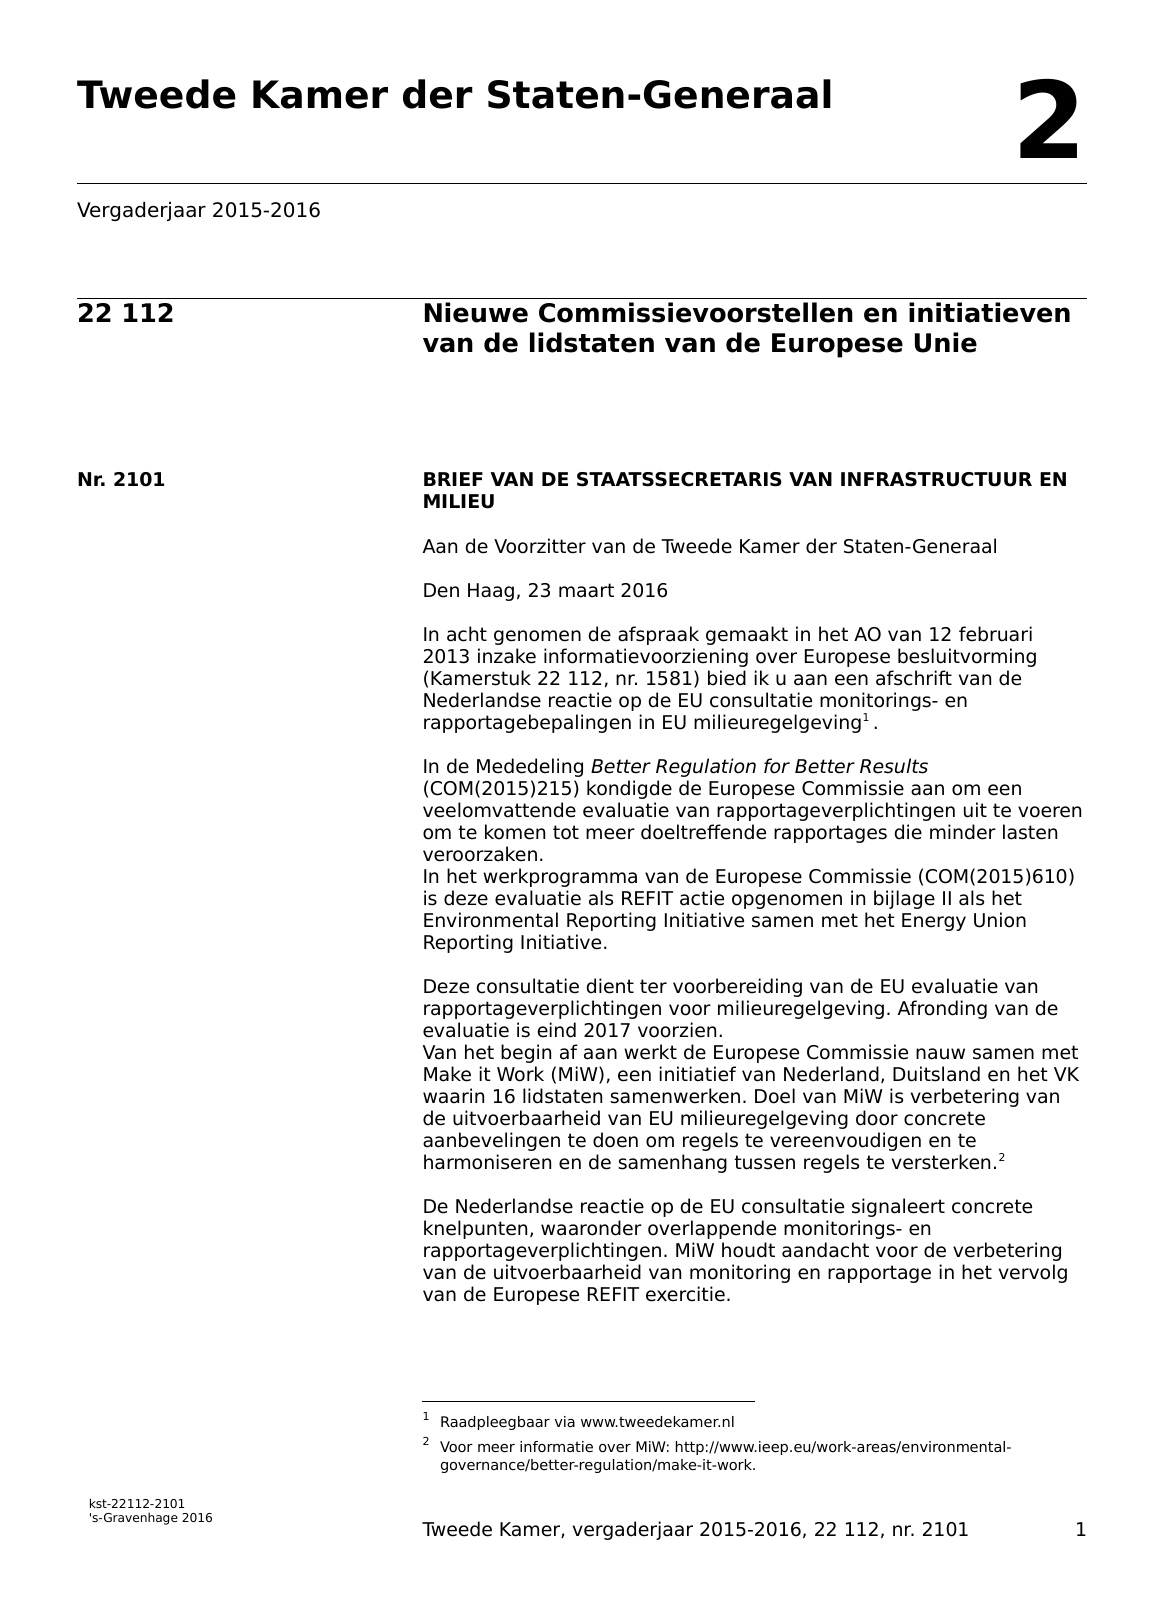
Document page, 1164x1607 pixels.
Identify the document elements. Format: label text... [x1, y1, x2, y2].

subtitle Nr. 2101 BRIEF VAN DE STAATSSECRETARIS VAN INFRASTRUCTUUR EN MILIEU [77, 469, 1087, 513]
text De Nederlandse reactie op de EU consultatie signaleert concrete knelpunten, waaronder overlappende monitorings- en rapportageverplichtingen. MiW houdt aandacht voor de verbetering van de uitvoerbaarheid van monitoring en rapportage in het vervolg van de Europese REFIT exercitie. [422, 1196, 1087, 1306]
table_header 2 [886, 59, 1087, 183]
text Raadpleegbaar via www.tweedekamer.nl [422, 1410, 1087, 1432]
text In acht genomen de afspraak gemaakt in het AO van 12 februari 2013 inzake informatievoorziening over Europese besluitvorming (Kamerstuk 22 112, nr. 1581) bied ik u aan een afschrift van de Nederlandse reactie op de EU consultatie monitorings- en rapportagebepalingen in EU milieuregelgeving. [422, 624, 1087, 734]
text In het werkprogramma van de Europese Commissie (COM(2015)610) is deze evaluatie als REFIT actie opgenomen in bijlage II als het Environmental Reporting Initiative samen met het Energy Union Reporting Initiative. [422, 866, 1087, 954]
text In de Mededeling Better Regulation for Better Results (COM(2015)215) kondigde de Europese Commissie aan om een veelomvattende evaluatie van rapportageverplichtingen uit te voeren om te komen tot meer doeltreffende rapportages die minder lasten veroorzaken. [422, 756, 1087, 866]
subtitle 22 112 Nieuwe Commissievoorstellen en initiatieven van de lidstaten van de Europese Unie [77, 299, 1087, 358]
text Den Haag, 23 maart 2016 [422, 580, 1087, 602]
text kst-22112-2101 [88, 1497, 323, 1511]
table_cell Vergaderjaar 2015-2016 [77, 184, 1087, 298]
text 's-Gravenhage 2016 [88, 1511, 323, 1525]
table_header Tweede Kamer der Staten-Generaal [77, 59, 886, 183]
text Deze consultatie dient ter voorbereiding van de EU evaluatie van rapportageverplichtingen voor milieuregelgeving. Afronding van de evaluatie is eind 2017 voorzien. [422, 976, 1087, 1042]
text Aan de Voorzitter van de Tweede Kamer der Staten-Generaal [422, 536, 1087, 557]
text Voor meer informatie over MiW: http://www.ieep.eu/work-areas/environmental-governance/better-regulation/make-it-work. [422, 1435, 1087, 1474]
text Van het begin af aan werkt de Europese Commissie nauw samen met Make it Work (MiW), een initiatief van Nederland, Duitsland en het VK waarin 16 lidstaten samenwerken. Doel van MiW is verbetering van de uitvoerbaarheid van EU milieuregelgeving door concrete aanbevelingen te doen om regels te vereenvoudigen en te harmoniseren en de samenhang tussen regels te versterken. [422, 1042, 1087, 1174]
